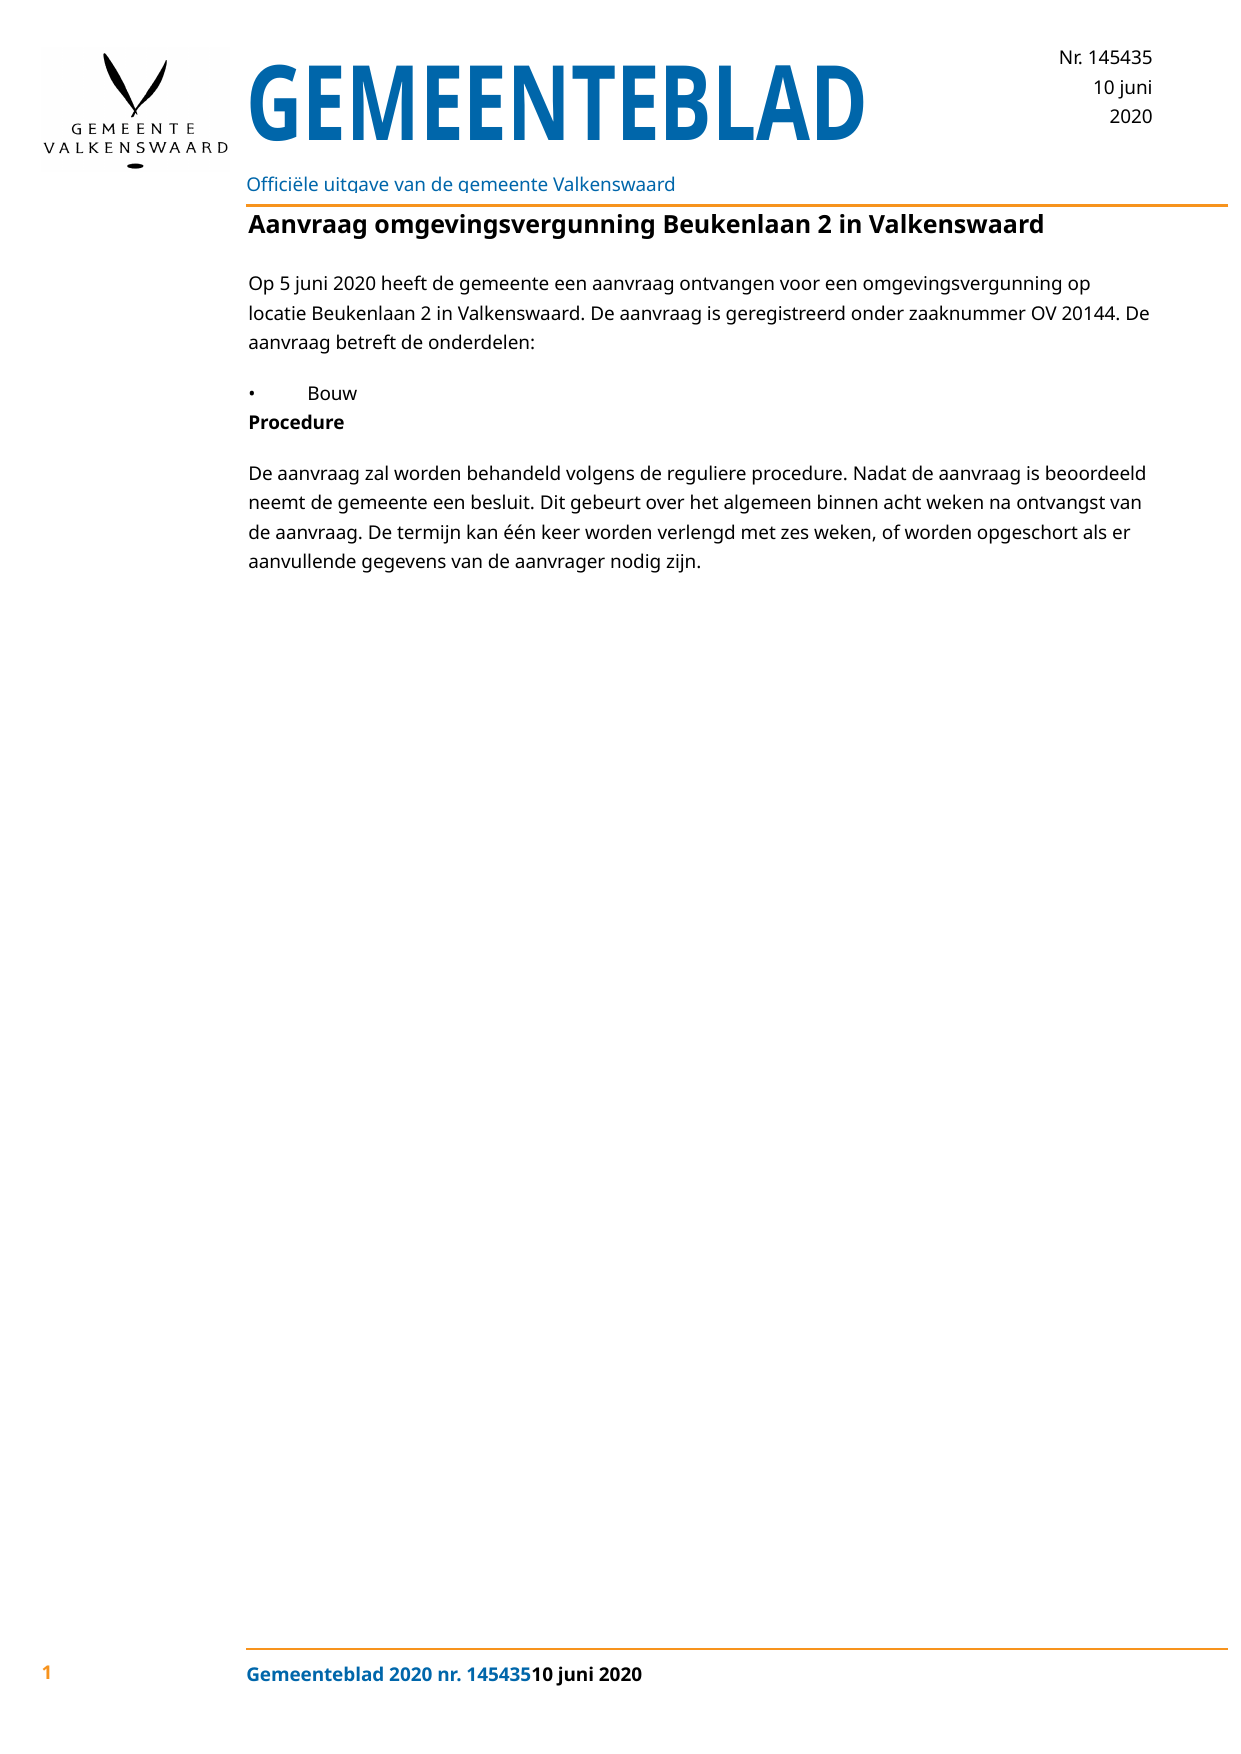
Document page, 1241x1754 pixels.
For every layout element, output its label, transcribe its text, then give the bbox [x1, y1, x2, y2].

text Aanvraag omgevingsvergunning Beukenlaan 2 in Valkenswaard [248, 207, 1152, 241]
list Bouw [248, 380, 1152, 406]
picture [41, 47, 231, 172]
text Procedure [248, 409, 1152, 435]
text De aanvraag zal worden behandeld volgens de reguliere procedure. Nadat de aanvraag is beoordeeld neemt de gemeente een besluit. Dit gebeurt over het algemeen binnen acht weken na ontvangst van de aanvraag. De termijn kan één keer worden verlengd met zes weken, of worden opgeschort als er aanvullende gegevens van de aanvrager nodig zijn. [248, 460, 1152, 574]
text Op 5 juni 2020 heeft de gemeente een aanvraag ontvangen voor een omgevingsvergunning op locatie Beukenlaan 2 in Valkenswaard. De aanvraag is geregistreerd onder zaaknummer OV 20144. De aanvraag betreft de onderdelen: [248, 270, 1152, 355]
